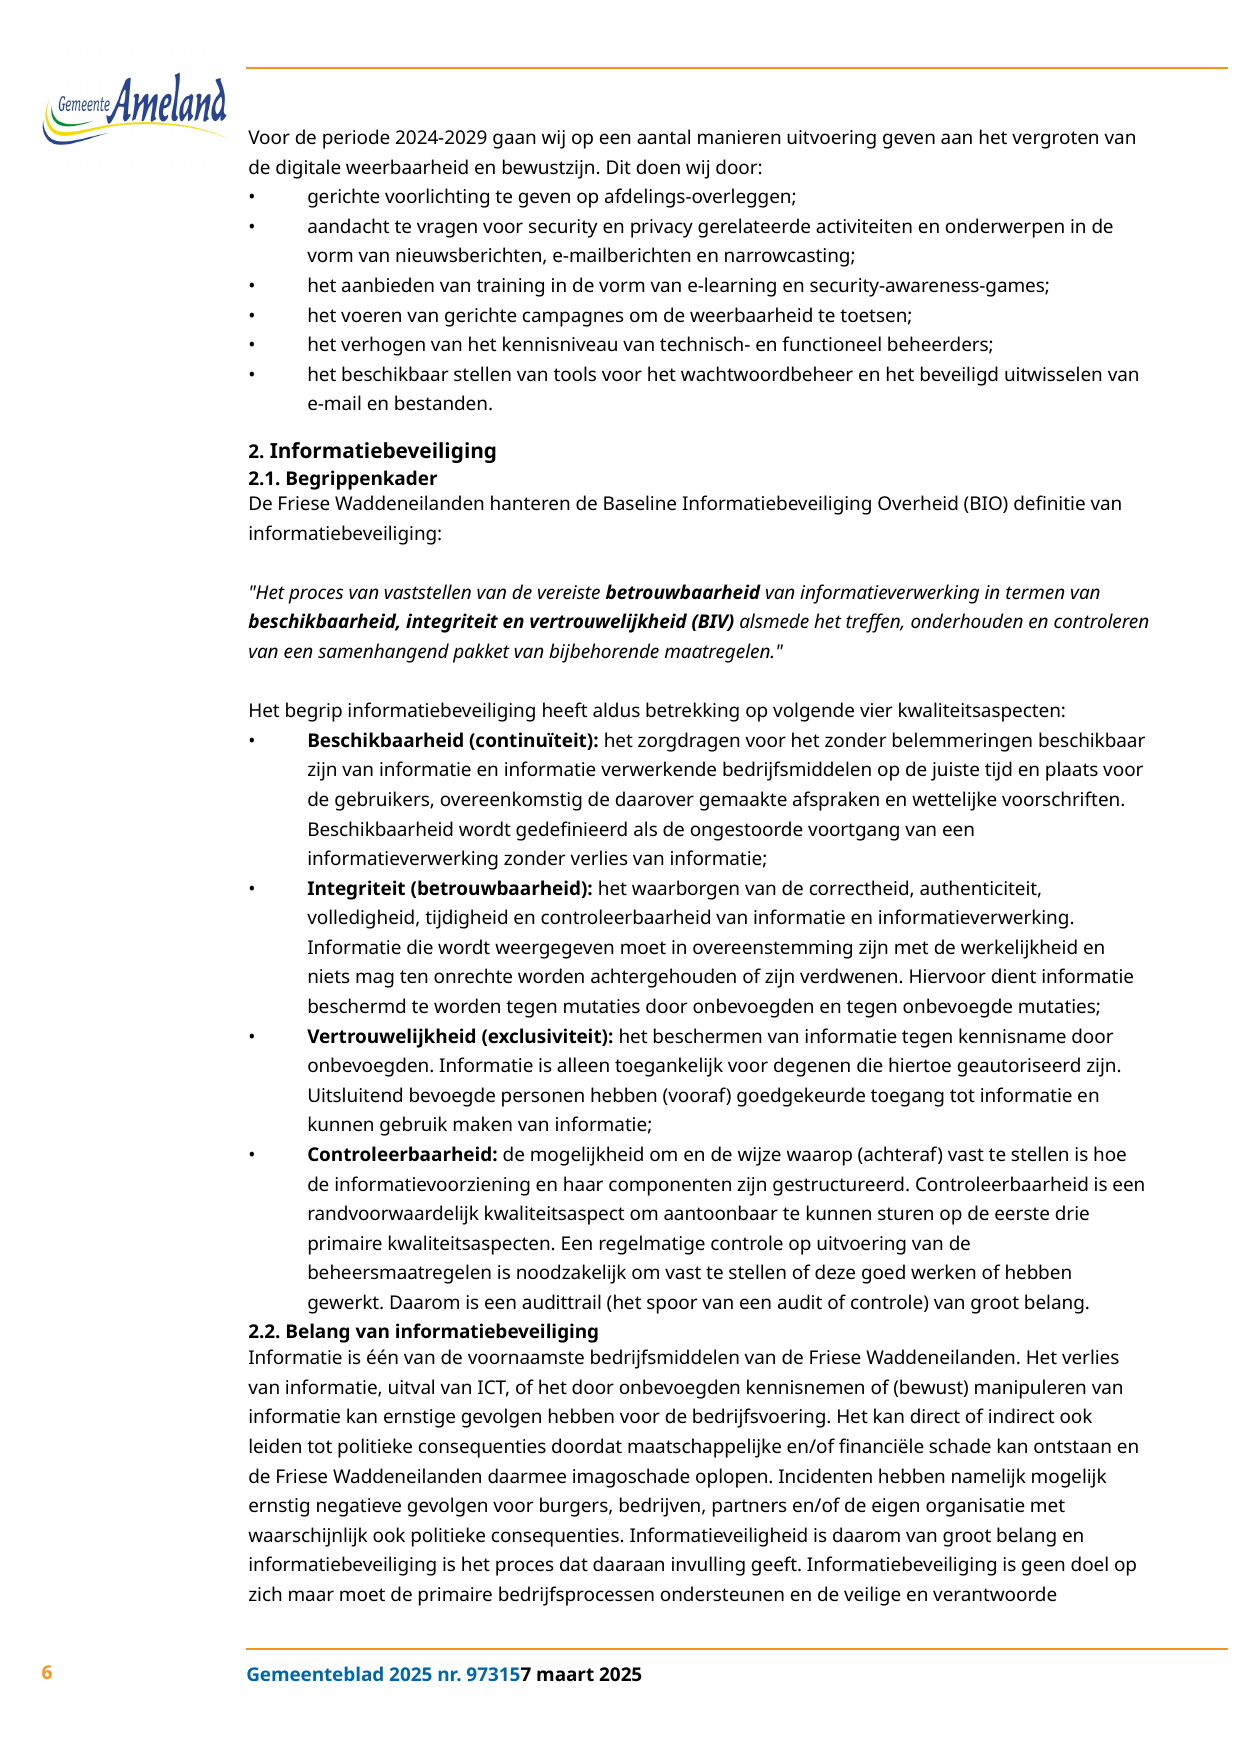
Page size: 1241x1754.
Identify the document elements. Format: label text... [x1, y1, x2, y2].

text Het begrip informatiebeveiliging heeft aldus betrekking op volgende vier kwaliteitsaspecten: [248, 697, 1152, 723]
text De Friese Waddeneilanden hanteren de Baseline Informatiebeveiliging Overheid (BIO) definitie van informatiebeveiliging: [248, 490, 1152, 546]
list Vertrouwelijkheid (exclusiviteit): het beschermen van informatie tegen kennisname door onbevoegden. Informatie is alleen toegankelijk voor degenen die hiertoe geautoriseerd zijn. Uitsluitend bevoegde personen hebben (vooraf) goedgekeurde toegang tot informatie en kunnen gebruik maken van informatie; [248, 1023, 1152, 1137]
list het beschikbaar stellen van tools voor het wachtwoordbeheer en het beveiligd uitwisselen van e-mail en bestanden. [248, 361, 1152, 416]
list het voeren van gerichte campagnes om de weerbaarheid te toetsen; [248, 302, 1152, 328]
list het aanbieden van training in de vorm van e-learning en security-awareness-games; [248, 272, 1152, 298]
text Informatie is één van de voornaamste bedrijfsmiddelen van de Friese Waddeneilanden. Het verlies van informatie, uitval van ICT, of het door onbevoegden kennisnemen of (bewust) manipuleren van informatie kan ernstige gevolgen hebben voor de bedrijfsvoering. Het kan direct of indirect ook leiden tot politieke consequenties doordat maatschappelijke en/of financiële schade kan ontstaan en de Friese Waddeneilanden daarmee imagoschade oplopen. Incidenten hebben namelijk mogelijk ernstig negatieve gevolgen voor burgers, bedrijven, partners en/of de eigen organisatie met waarschijnlijk ook politieke consequenties. Informatieveiligheid is daarom van groot belang en informatiebeveiliging is het proces dat daaraan invulling geeft. Informatiebeveiliging is geen doel op zich maar moet de primaire bedrijfsprocessen ondersteunen en de veilige en verantwoorde [248, 1344, 1152, 1607]
list het verhogen van het kennisniveau van technisch- en functioneel beheerders; [248, 331, 1152, 357]
picture [41, 47, 231, 172]
list Integriteit (betrouwbaarheid): het waarborgen van de correctheid, authenticiteit, volledigheid, tijdigheid en controleerbaarheid van informatie en informatieverwerking. Informatie die wordt weergegeven moet in overeenstemming zijn met de werkelijkheid en niets mag ten onrechte worden achtergehouden of zijn verdwenen. Hiervoor dient informatie beschermd te worden tegen mutaties door onbevoegden en tegen onbevoegde mutaties; [248, 875, 1152, 1019]
text "Het proces van vaststellen van de vereiste betrouwbaarheid van informatieverwerking in termen van beschikbaarheid, integriteit en vertrouwelijkheid (BIV) alsmede het treffen, onderhouden en controleren van een samenhangend pakket van bijbehorende maatregelen." [248, 579, 1152, 664]
list aandacht te vragen voor security en privacy gerelateerde activiteiten en onderwerpen in de vorm van nieuwsberichten, e-mailberichten en narrowcasting; [248, 213, 1152, 268]
list Controleerbaarheid: de mogelijkheid om en de wijze waarop (achteraf) vast te stellen is hoe de informatievoorziening en haar componenten zijn gestructureerd. Controleerbaarheid is een randvoorwaardelijk kwaliteitsaspect om aantoonbaar te kunnen sturen op de eerste drie primaire kwaliteitsaspecten. Een regelmatige controle op uitvoering van de beheersmaatregelen is noodzakelijk om vast te stellen of deze goed werken of hebben gewerkt. Daarom is een audittrail (het spoor van een audit of controle) van groot belang. [248, 1141, 1152, 1315]
text 2. Informatiebeveiliging [248, 436, 1152, 465]
list Beschikbaarheid (continuïteit): het zorgdragen voor het zonder belemmeringen beschikbaar zijn van informatie en informatie verwerkende bedrijfsmiddelen op de juiste tijd en plaats voor de gebruikers, overeenkomstig de daarover gemaakte afspraken en wettelijke voorschriften. Beschikbaarheid wordt gedefinieerd als de ongestoorde voortgang van een informatieverwerking zonder verlies van informatie; [248, 727, 1152, 871]
text Voor de periode 2024-2029 gaan wij op een aantal manieren uitvoering geven aan het vergroten van de digitale weerbaarheid en bewustzijn. Dit doen wij door: [248, 124, 1152, 180]
text 2.1. Begrippenkader [248, 465, 1152, 490]
text 2.2. Belang van informatiebeveiliging [248, 1319, 1152, 1344]
list gerichte voorlichting te geven op afdelings-overleggen; [248, 183, 1152, 209]
